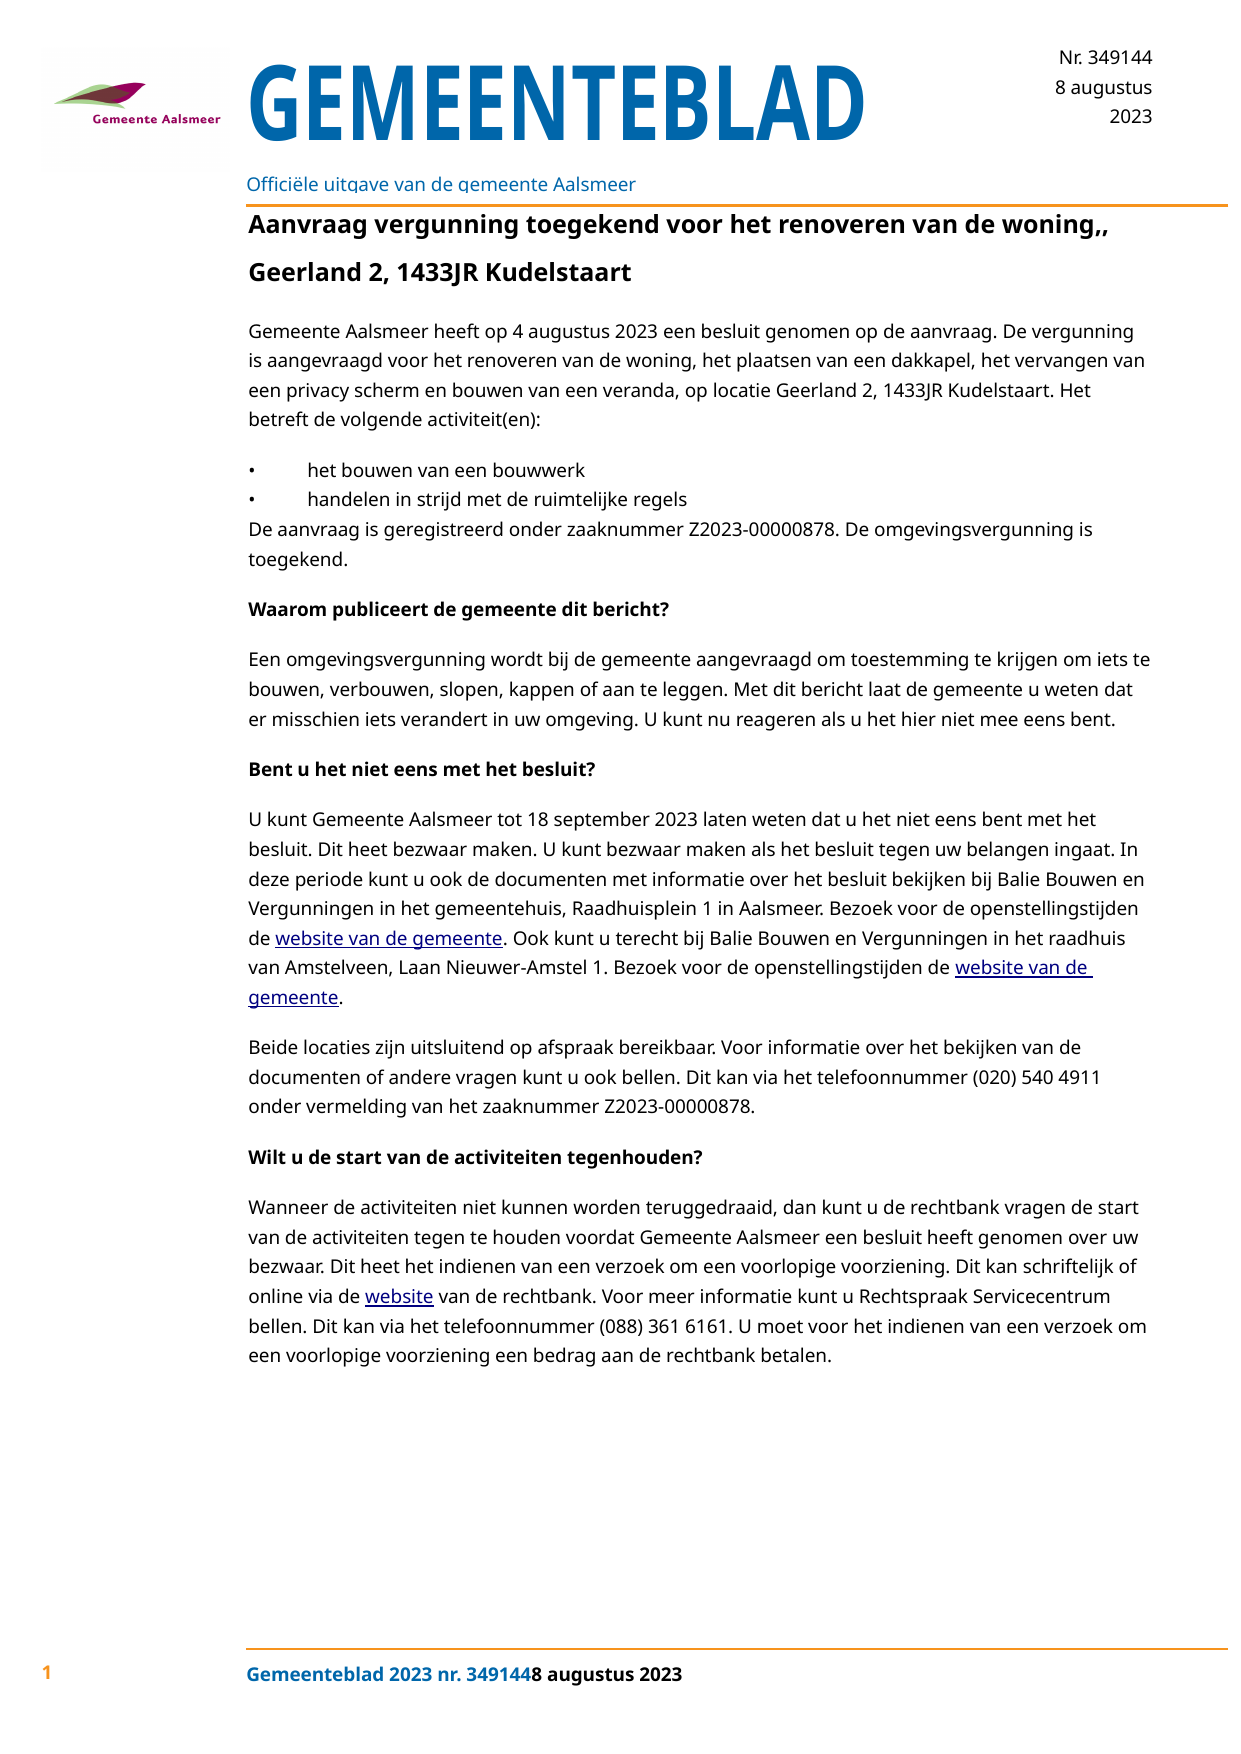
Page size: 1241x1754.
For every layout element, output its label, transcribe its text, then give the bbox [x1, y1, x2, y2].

text Beide locaties zijn uitsluitend op afspraak bereikbaar. Voor informatie over het bekijken van de documenten of andere vragen kunt u ook bellen. Dit kan via het telefoonnummer (020) 540 4911 onder vermelding van het zaaknummer Z2023-00000878. [248, 1034, 1152, 1119]
text Aanvraag vergunning toegekend voor het renoveren van de woning,, Geerland 2, 1433JR Kudelstaart [248, 207, 1152, 288]
text Een omgevingsvergunning wordt bij de gemeente aangevraagd om toestemming te krijgen om iets te bouwen, verbouwen, slopen, kappen of aan te leggen. Met dit bericht laat de gemeente u weten dat er misschien iets verandert in uw omgeving. U kunt nu reageren als u het hier niet mee eens bent. [248, 647, 1152, 732]
list het bouwen van een bouwwerk [248, 457, 1152, 483]
list handelen in strijd met de ruimtelijke regels [248, 487, 1152, 512]
text Waarom publiceert de gemeente dit bericht? [248, 596, 1152, 622]
text Gemeente Aalsmeer heeft op 4 augustus 2023 een besluit genomen op de aanvraag. De vergunning is aangevraagd voor het renoveren van de woning, het plaatsen van een dakkapel, het vervangen van een privacy scherm en bouwen van een veranda, op locatie Geerland 2, 1433JR Kudelstaart. Het betreft de volgende activiteit(en): [248, 318, 1152, 432]
text Wanneer de activiteiten niet kunnen worden teruggedraaid, dan kunt u de rechtbank vragen de start van de activiteiten tegen te houden voordat Gemeente Aalsmeer een besluit heeft genomen over uw bezwaar. Dit heet het indienen van een verzoek om een voorlopige voorziening. Dit kan schriftelijk of online via de website van de rechtbank. Voor meer informatie kunt u Rechtspraak Servicecentrum bellen. Dit kan via het telefoonnummer (088) 361 6161. U moet voor het indienen van een verzoek om een voorlopige voorziening een bedrag aan de rechtbank betalen. [248, 1194, 1152, 1368]
text De aanvraag is geregistreerd onder zaaknummer Z2023-00000878. De omgevingsvergunning is toegekend. [248, 516, 1152, 572]
picture [41, 47, 231, 172]
text Wilt u de start van de activiteiten tegenhouden? [248, 1144, 1152, 1170]
text Bent u het niet eens met het besluit? [248, 756, 1152, 782]
text U kunt Gemeente Aalsmeer tot 18 september 2023 laten weten dat u het niet eens bent met het besluit. Dit heet bezwaar maken. U kunt bezwaar maken als het besluit tegen uw belangen ingaat. In deze periode kunt u ook de documenten met informatie over het besluit bekijken bij Balie Bouwen en Vergunningen in het gemeentehuis, Raadhuisplein 1 in Aalsmeer. Bezoek voor de openstellingstijden de website van de gemeente. Ook kunt u terecht bij Balie Bouwen en Vergunningen in het raadhuis van Amstelveen, Laan Nieuwer-Amstel 1. Bezoek voor de openstellingstijden de website van de gemeente. [248, 807, 1152, 1010]
